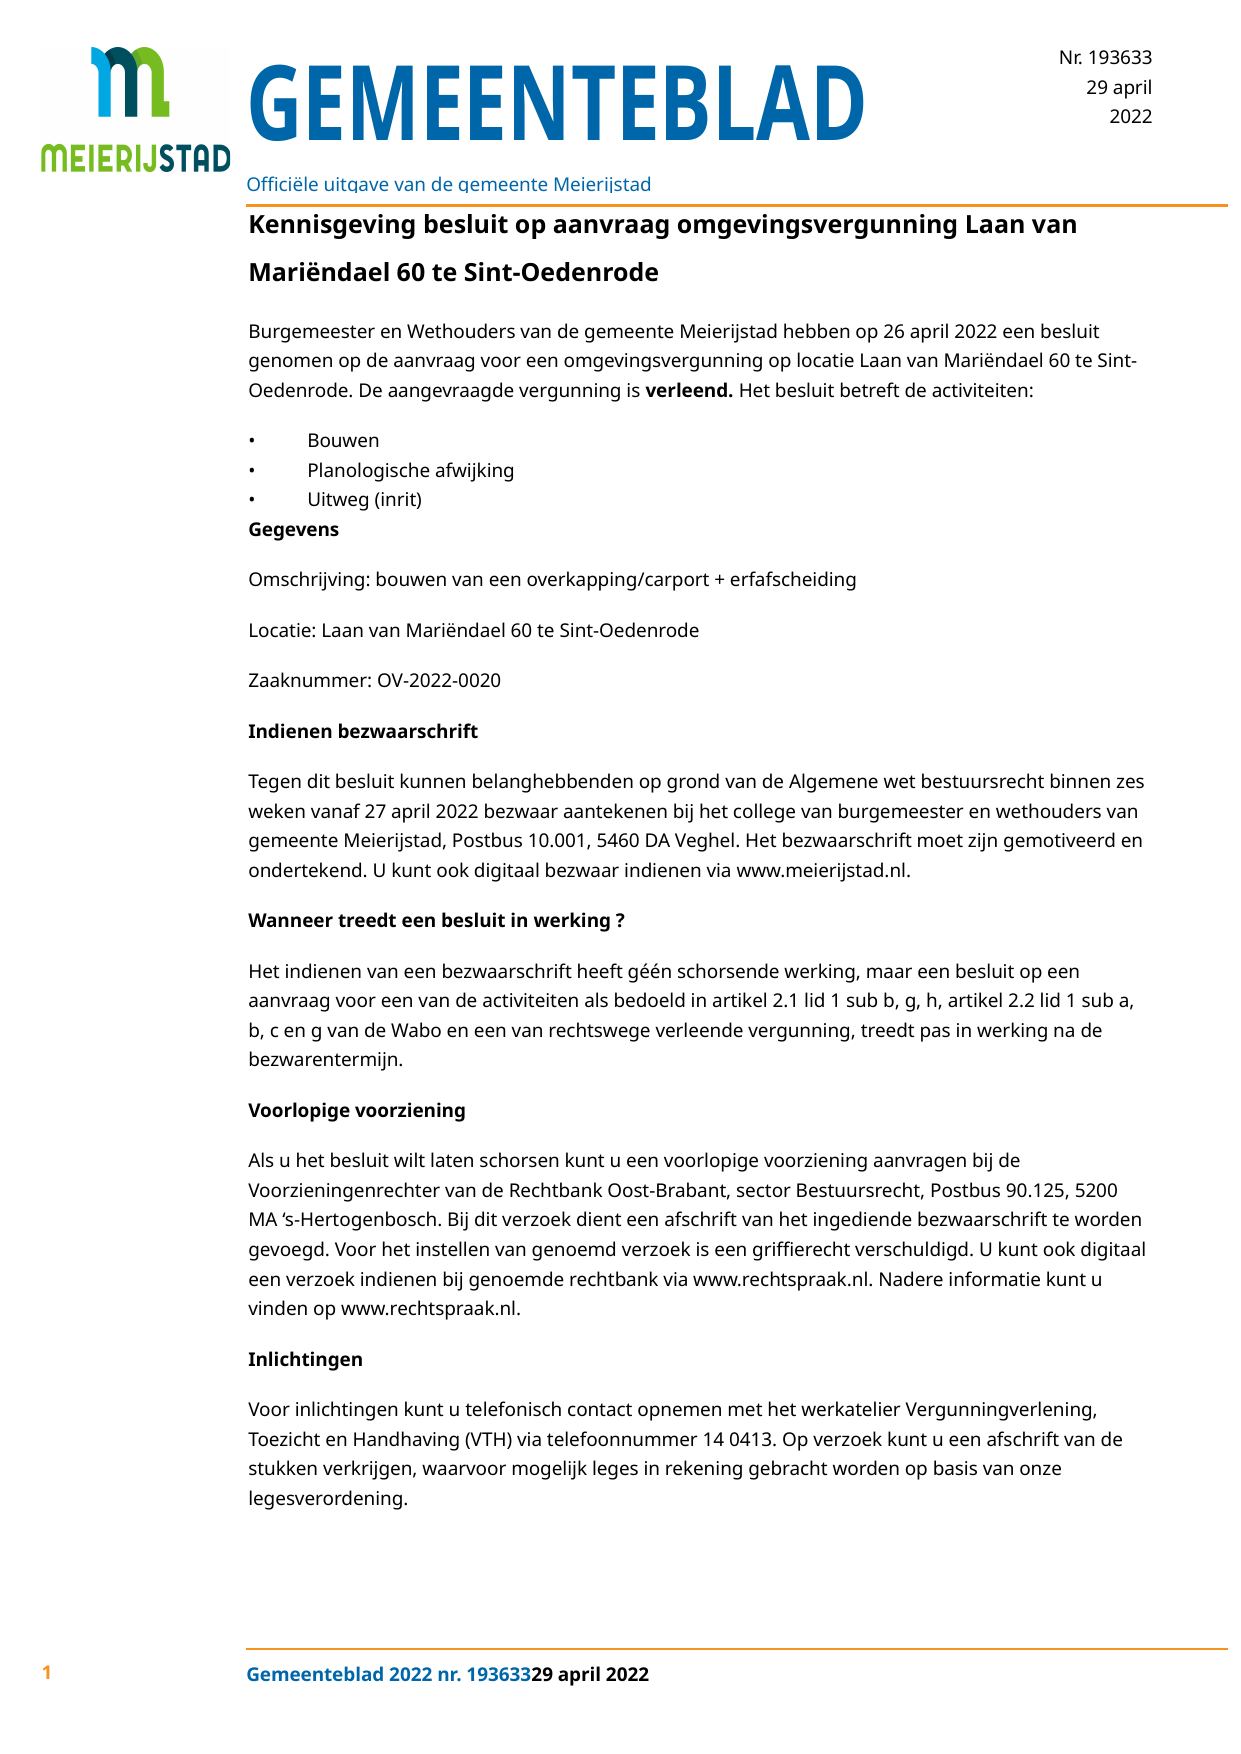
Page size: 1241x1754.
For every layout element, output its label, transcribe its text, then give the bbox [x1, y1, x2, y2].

text Het indienen van een bezwaarschrift heeft géén schorsende werking, maar een besluit op een aanvraag voor een van de activiteiten als bedoeld in artikel 2.1 lid 1 sub b, g, h, artikel 2.2 lid 1 sub a, b, c en g van de Wabo en een van rechtswege verleende vergunning, treedt pas in werking na de bezwarentermijn. [248, 958, 1152, 1072]
text Zaaknummer: OV-2022-0020 [248, 667, 1152, 693]
text Als u het besluit wilt laten schorsen kunt u een voorlopige voorziening aanvragen bij de Voorzieningenrechter van de Rechtbank Oost-Brabant, sector Bestuursrecht, Postbus 90.125, 5200 MA ‘s-Hertogenbosch. Bij dit verzoek dient een afschrift van het ingediende bezwaarschrift te worden gevoegd. Voor het instellen van genoemd verzoek is een griffierecht verschuldigd. U kunt ook digitaal een verzoek indienen bij genoemde rechtbank via www.rechtspraak.nl. Nadere informatie kunt u vinden op www.rechtspraak.nl. [248, 1147, 1152, 1321]
list Uitweg (inrit) [248, 487, 1152, 512]
list Bouwen [248, 427, 1152, 453]
text Gegevens [248, 516, 1152, 542]
text Kennisgeving besluit op aanvraag omgevingsvergunning Laan van Mariëndael 60 te Sint-Oedenrode [248, 207, 1152, 288]
text Omschrijving: bouwen van een overkapping/carport + erfafscheiding [248, 567, 1152, 592]
text Locatie: Laan van Mariëndael 60 te Sint-Oedenrode [248, 617, 1152, 643]
list Planologische afwijking [248, 457, 1152, 483]
text Tegen dit besluit kunnen belanghebbenden op grond van de Algemene wet bestuursrecht binnen zes weken vanaf 27 april 2022 bezwaar aantekenen bij het college van burgemeester en wethouders van gemeente Meierijstad, Postbus 10.001, 5460 DA Veghel. Het bezwaarschrift moet zijn gemotiveerd en ondertekend. U kunt ook digitaal bezwaar indienen via www.meierijstad.nl. [248, 768, 1152, 883]
text Indienen bezwaarschrift [248, 718, 1152, 744]
text Voor inlichtingen kunt u telefonisch contact opnemen met het werkatelier Vergunningverlening, Toezicht en Handhaving (VTH) via telefoonnummer 14 0413. Op verzoek kunt u een afschrift van de stukken verkrijgen, waarvoor mogelijk leges in rekening gebracht worden op basis van onze legesverordening. [248, 1396, 1152, 1511]
text Wanneer treedt een besluit in werking ? [248, 907, 1152, 933]
text Inlichtingen [248, 1346, 1152, 1372]
text Voorlopige voorziening [248, 1097, 1152, 1123]
text Burgemeester en Wethouders van de gemeente Meierijstad hebben op 26 april 2022 een besluit genomen op de aanvraag voor een omgevingsvergunning op locatie Laan van Mariëndael 60 te Sint-Oedenrode. De aangevraagde vergunning is verleend. Het besluit betreft de activiteiten: [248, 318, 1152, 403]
picture [41, 47, 231, 172]
